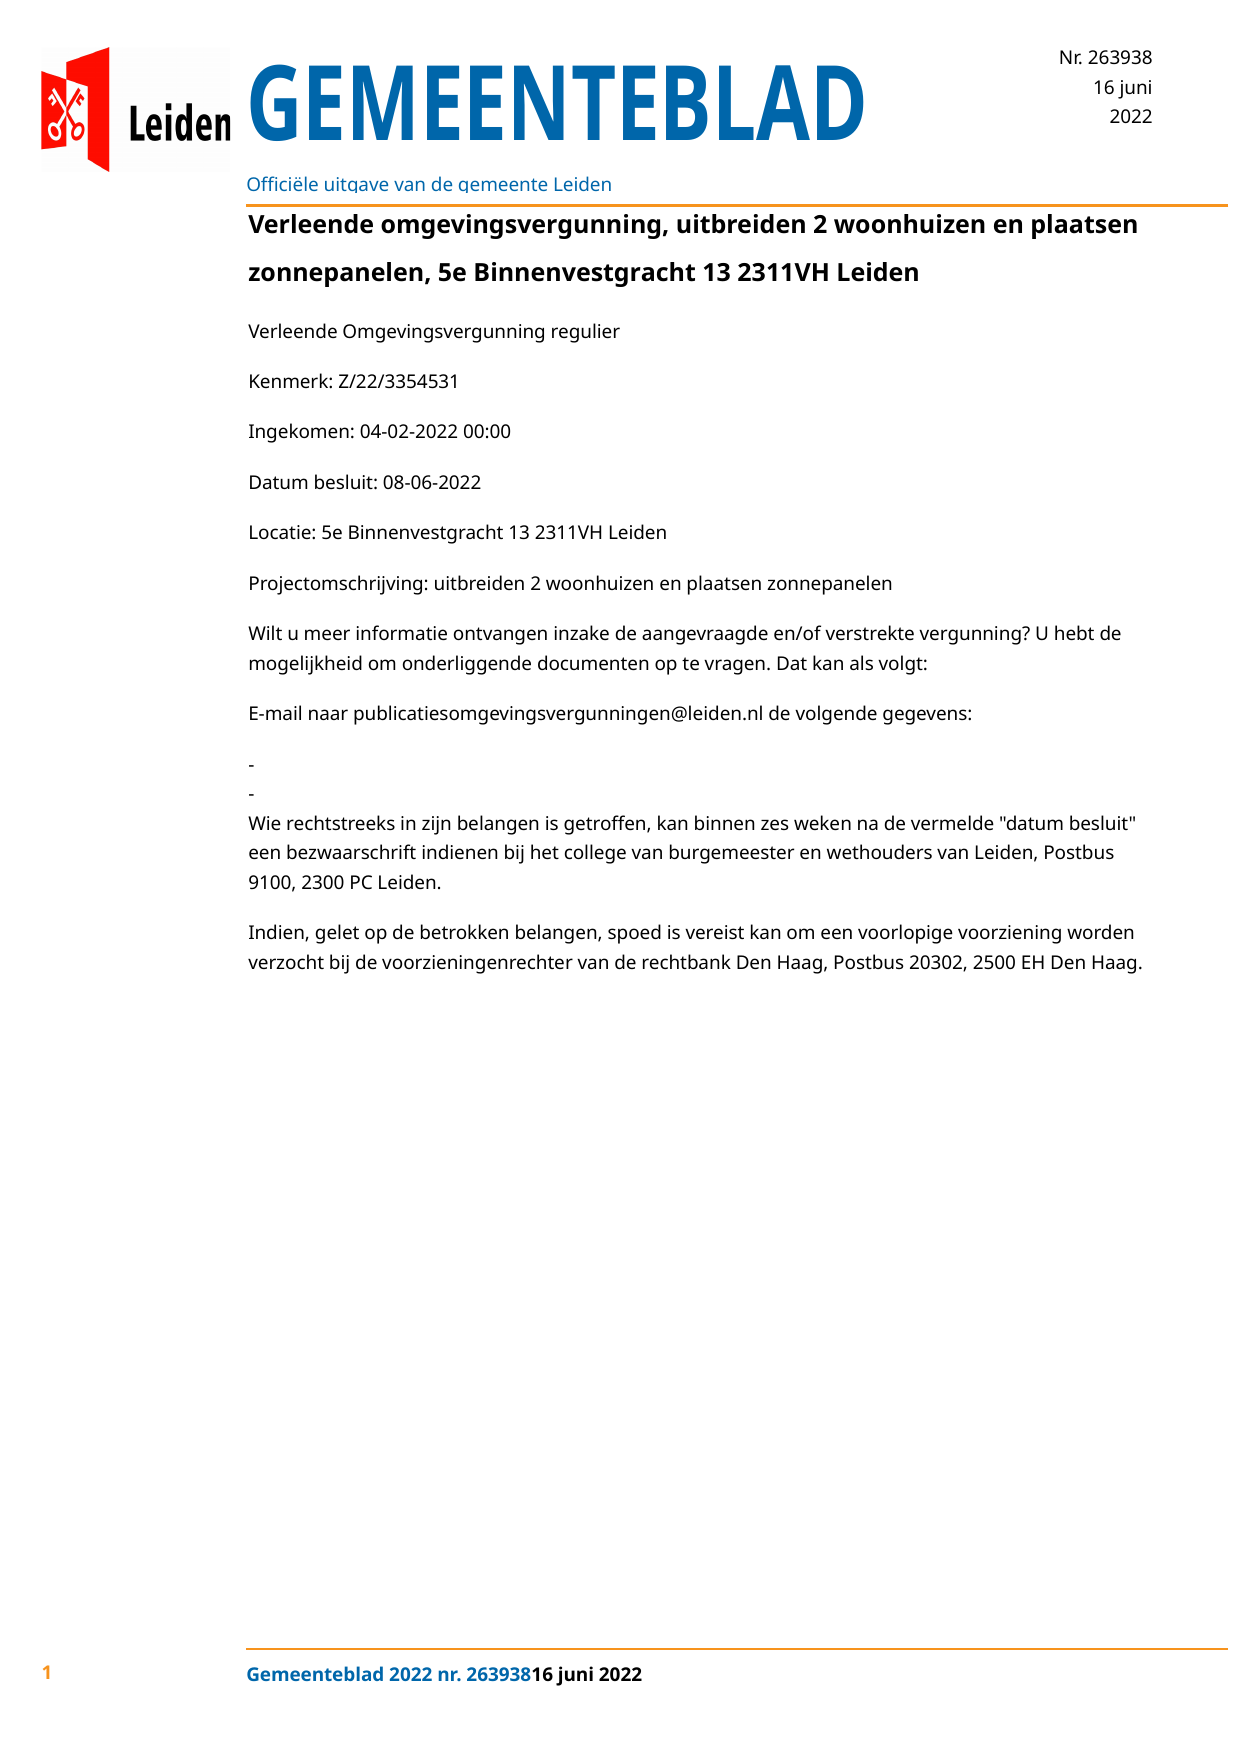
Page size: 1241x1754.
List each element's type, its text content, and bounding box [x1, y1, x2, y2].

text E-mail naar publicatiesomgevingsvergunningen@leiden.nl de volgende gegevens: [248, 700, 1152, 726]
text Indien, gelet op de betrokken belangen, spoed is vereist kan om een voorlopige voorziening worden verzocht bij de voorzieningenrechter van de rechtbank Den Haag, Postbus 20302, 2500 EH Den Haag. [248, 919, 1152, 975]
text Locatie: 5e Binnenvestgracht 13 2311VH Leiden [248, 519, 1152, 545]
text Wilt u meer informatie ontvangen inzake de aangevraagde en/of verstrekte vergunning? U hebt de mogelijkheid om onderliggende documenten op te vragen. Dat kan als volgt: [248, 620, 1152, 676]
text Wie rechtstreeks in zijn belangen is getroffen, kan binnen zes weken na de vermelde "datum besluit" een bezwaarschrift indienen bij het college van burgemeester en wethouders van Leiden, Postbus 9100, 2300 PC Leiden. [248, 810, 1152, 895]
text Verleende Omgevingsvergunning regulier [248, 318, 1152, 344]
picture [41, 47, 231, 172]
text Projectomschrijving: uitbreiden 2 woonhuizen en plaatsen zonnepanelen [248, 570, 1152, 596]
text Kenmerk: Z/22/3354531 [248, 368, 1152, 394]
text Ingekomen: 04-02-2022 00:00 [248, 419, 1152, 444]
text Datum besluit: 08-06-2022 [248, 469, 1152, 495]
text Verleende omgevingsvergunning, uitbreiden 2 woonhuizen en plaatsen zonnepanelen, 5e Binnenvestgracht 13 2311VH Leiden [248, 207, 1152, 288]
